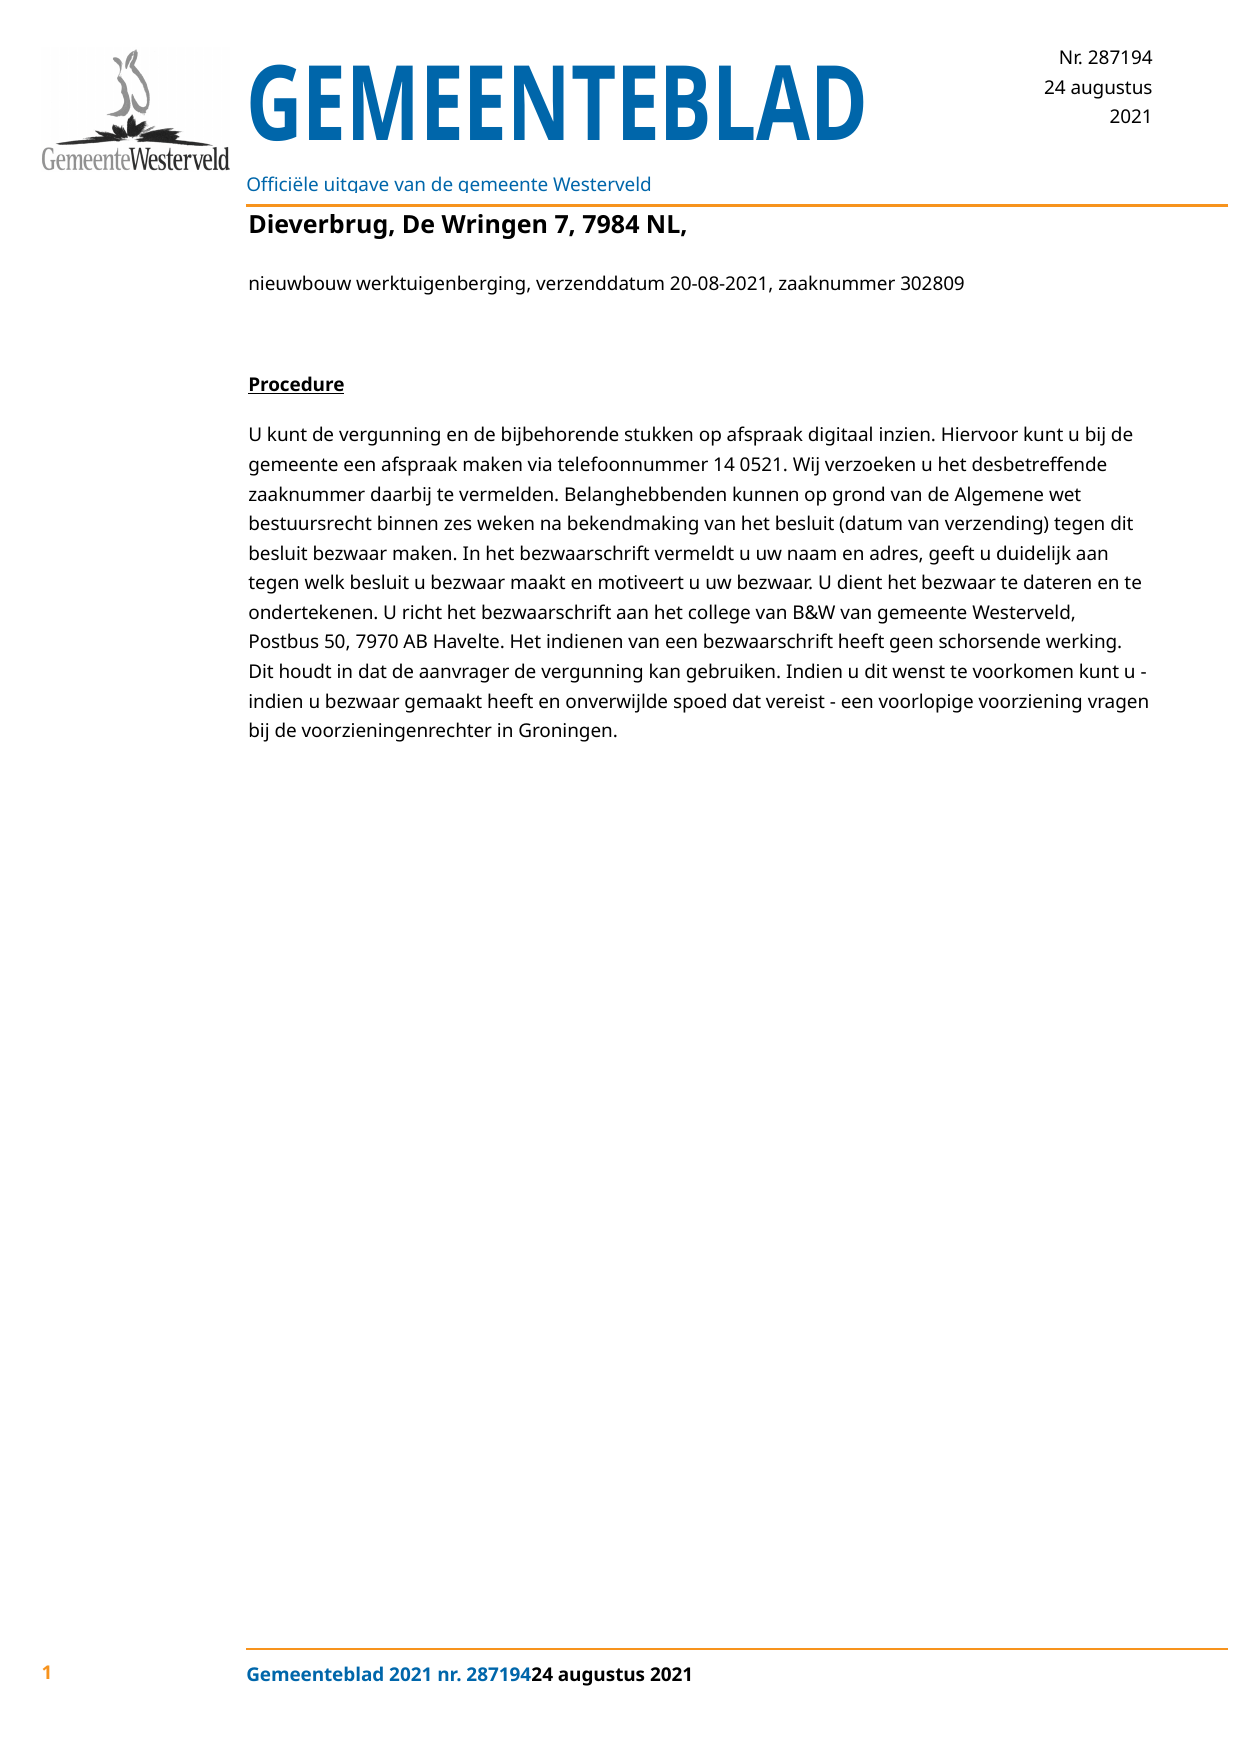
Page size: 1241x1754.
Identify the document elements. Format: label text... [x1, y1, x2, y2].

text Procedure [248, 371, 1152, 397]
text Dieverbrug, De Wringen 7, 7984 NL, [248, 207, 1152, 241]
text nieuwbouw werktuigenberging, verzenddatum 20-08-2021, zaaknummer 302809 [248, 270, 1152, 296]
picture [41, 47, 231, 172]
text U kunt de vergunning en de bijbehorende stukken op afspraak digitaal inzien. Hiervoor kunt u bij de gemeente een afspraak maken via telefoonnummer 14 0521. Wij verzoeken u het desbetreffende zaaknummer daarbij te vermelden. Belanghebbenden kunnen op grond van de Algemene wet bestuursrecht binnen zes weken na bekendmaking van het besluit (datum van verzending) tegen dit besluit bezwaar maken. In het bezwaarschrift vermeldt u uw naam en adres, geeft u duidelijk aan tegen welk besluit u bezwaar maakt en motiveert u uw bezwaar. U dient het bezwaar te dateren en te ondertekenen. U richt het bezwaarschrift aan het college van B&W van gemeente Westerveld, Postbus 50, 7970 AB Havelte. Het indienen van een bezwaarschrift heeft geen schorsende werking. Dit houdt in dat de aanvrager de vergunning kan gebruiken. Indien u dit wenst te voorkomen kunt u - indien u bezwaar gemaakt heeft en onverwijlde spoed dat vereist - een voorlopige voorziening vragen bij de voorzieningenrechter in Groningen. [248, 422, 1152, 743]
